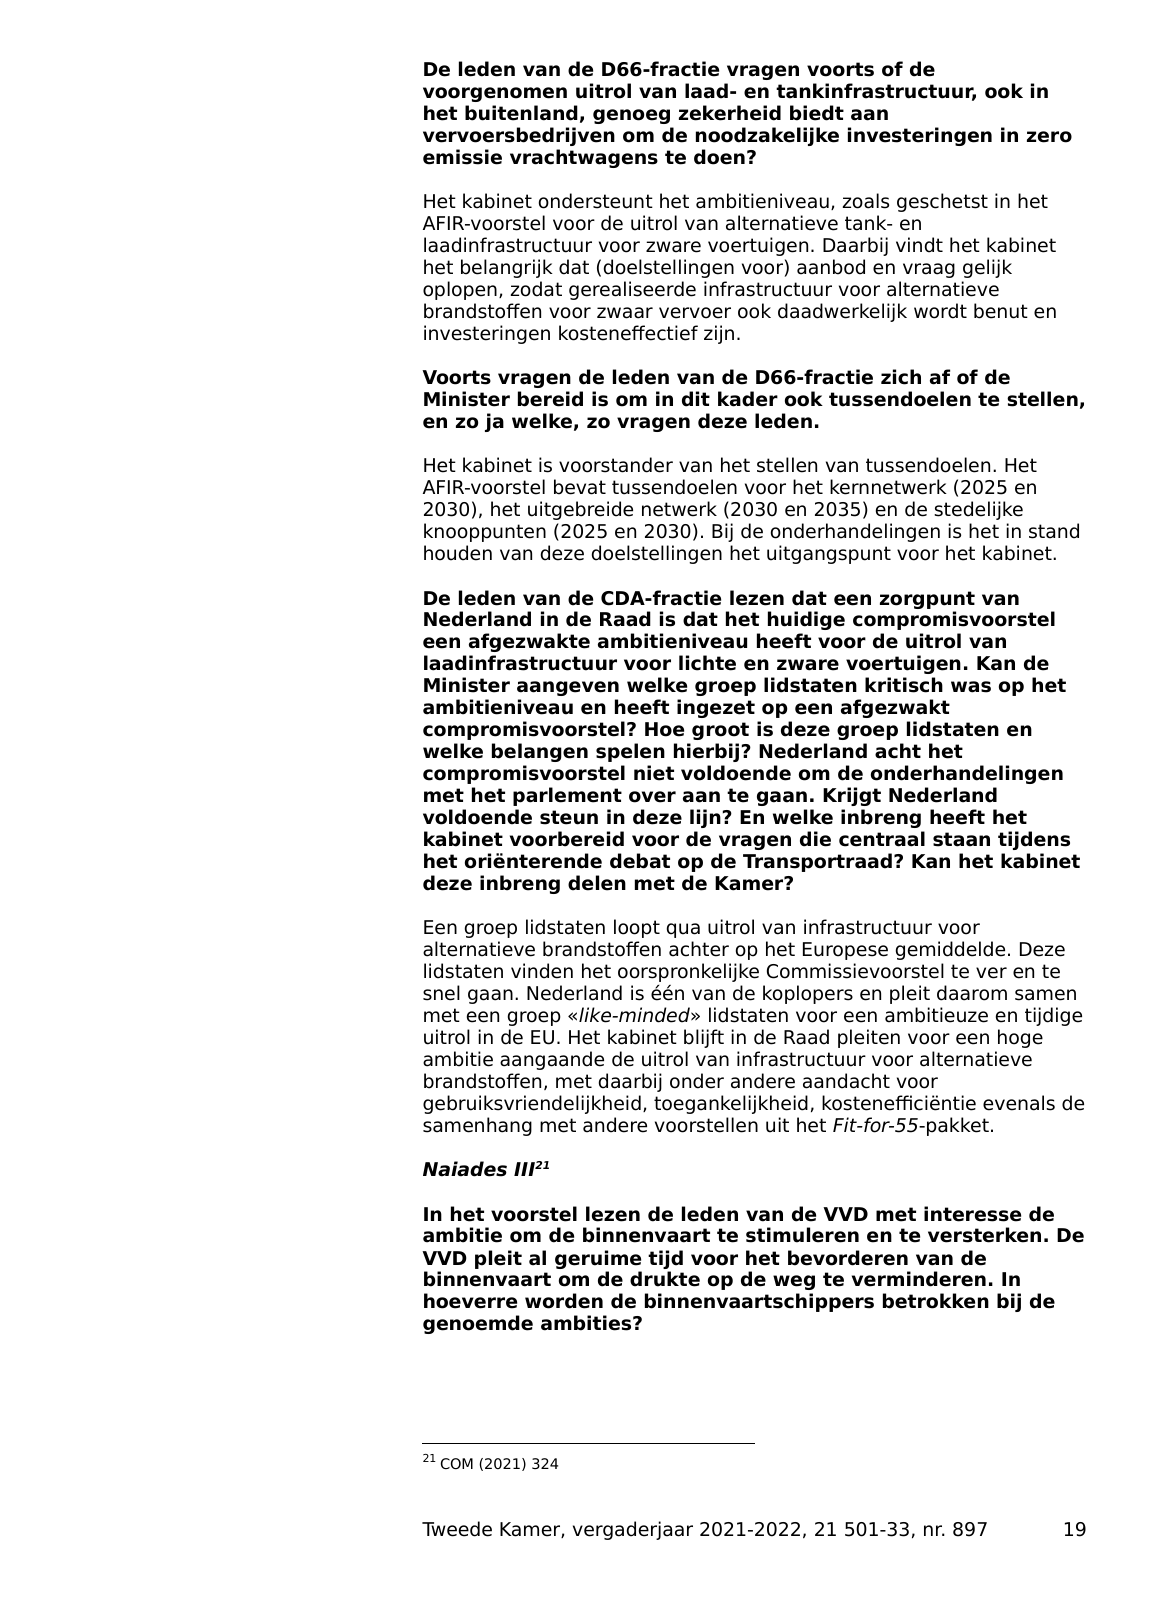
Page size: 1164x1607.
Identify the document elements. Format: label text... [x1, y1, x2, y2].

text Voorts vragen de leden van de D66-fractie zich af of de Minister bereid is om in dit kader ook tussendoelen te stellen, en zo ja welke, zo vragen deze leden. [422, 367, 1087, 433]
subtitle Naiades III [422, 1159, 1087, 1181]
text De leden van de CDA-fractie lezen dat een zorgpunt van Nederland in de Raad is dat het huidige compromisvoorstel een afgezwakte ambitieniveau heeft voor de uitrol van laadinfrastructuur voor lichte en zware voertuigen. Kan de Minister aangeven welke groep lidstaten kritisch was op het ambitieniveau en heeft ingezet op een afgezwakt compromisvoorstel? Hoe groot is deze groep lidstaten en welke belangen spelen hierbij? Nederland acht het compromisvoorstel niet voldoende om de onderhandelingen met het parlement over aan te gaan. Krijgt Nederland voldoende steun in deze lijn? En welke inbreng heeft het kabinet voorbereid voor de vragen die centraal staan tijdens het oriënterende debat op de Transportraad? Kan het kabinet deze inbreng delen met de Kamer? [422, 587, 1087, 895]
text COM (2021) 324 [422, 1452, 1087, 1474]
text In het voorstel lezen de leden van de VVD met interesse de ambitie om de binnenvaart te stimuleren en te versterken. De VVD pleit al geruime tijd voor het bevorderen van de binnenvaart om de drukte op de weg te verminderen. In hoeverre worden de binnenvaartschippers betrokken bij de genoemde ambities? [422, 1203, 1087, 1335]
text De leden van de D66-fractie vragen voorts of de voorgenomen uitrol van laad- en tankinfrastructuur, ook in het buitenland, genoeg zekerheid biedt aan vervoersbedrijven om de noodzakelijke investeringen in zero emissie vrachtwagens te doen? [422, 59, 1087, 169]
text Het kabinet ondersteunt het ambitieniveau, zoals geschetst in het AFIR-voorstel voor de uitrol van alternatieve tank- en laadinfrastructuur voor zware voertuigen. Daarbij vindt het kabinet het belangrijk dat (doelstellingen voor) aanbod en vraag gelijk oplopen, zodat gerealiseerde infrastructuur voor alternatieve brandstoffen voor zwaar vervoer ook daadwerkelijk wordt benut en investeringen kosteneffectief zijn. [422, 191, 1087, 345]
text Het kabinet is voorstander van het stellen van tussendoelen. Het AFIR-voorstel bevat tussendoelen voor het kernnetwerk (2025 en 2030), het uitgebreide netwerk (2030 en 2035) en de stedelijke knooppunten (2025 en 2030). Bij de onderhandelingen is het in stand houden van deze doelstellingen het uitgangspunt voor het kabinet. [422, 455, 1087, 565]
text Een groep lidstaten loopt qua uitrol van infrastructuur voor alternatieve brandstoffen achter op het Europese gemiddelde. Deze lidstaten vinden het oorspronkelijke Commissievoorstel te ver en te snel gaan. Nederland is één van de koplopers en pleit daarom samen met een groep «like-minded» lidstaten voor een ambitieuze en tijdige uitrol in de EU. Het kabinet blijft in de Raad pleiten voor een hoge ambitie aangaande de uitrol van infrastructuur voor alternatieve brandstoffen, met daarbij onder andere aandacht voor gebruiksvriendelijkheid, toegankelijkheid, kostenefficiëntie evenals de samenhang met andere voorstellen uit het Fit-for-55-pakket. [422, 917, 1087, 1137]
